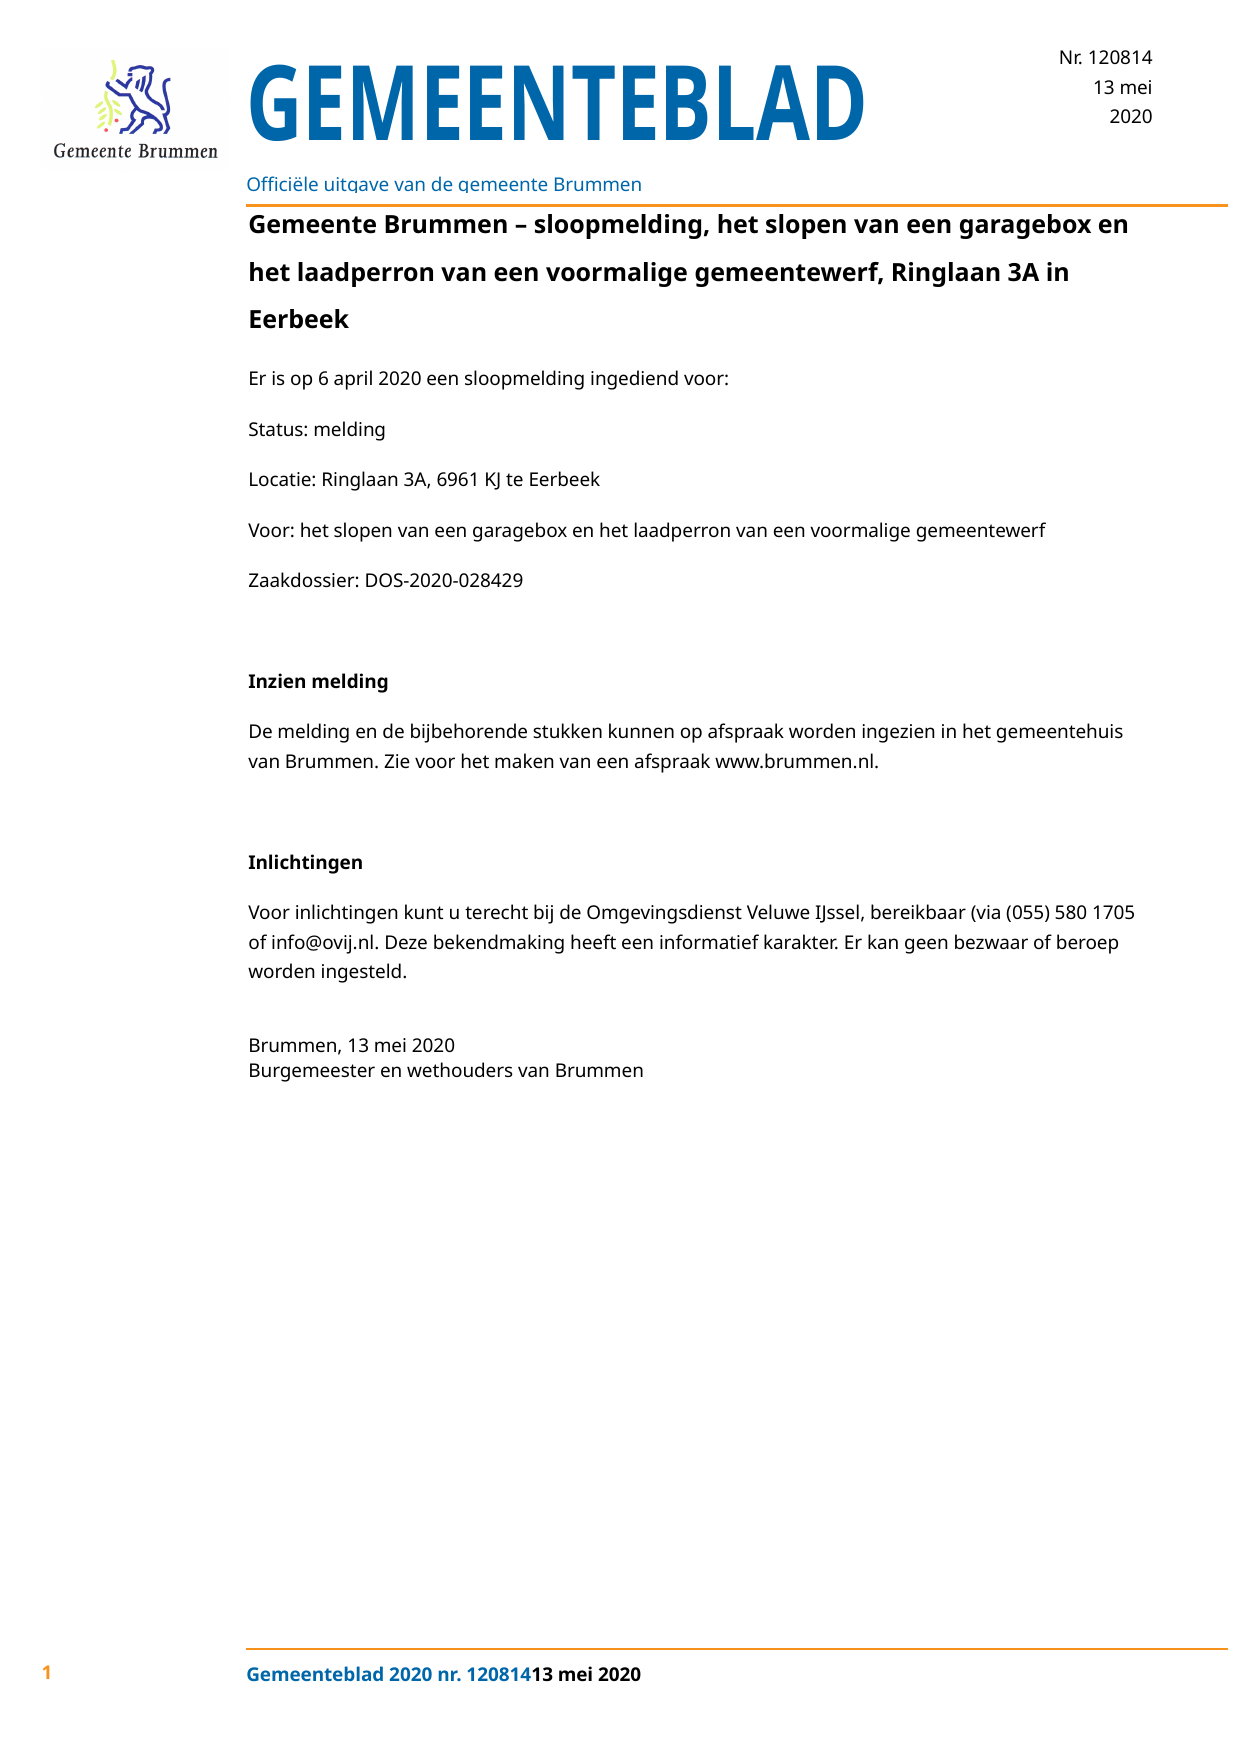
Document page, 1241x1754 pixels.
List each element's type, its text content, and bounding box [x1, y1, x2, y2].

text Inlichtingen [248, 849, 1152, 874]
text Status: melding [248, 416, 1152, 442]
text Inzien melding [248, 668, 1152, 694]
text Er is op 6 april 2020 een sloopmelding ingediend voor: [248, 366, 1152, 391]
text Gemeente Brummen – sloopmelding, het slopen van een garagebox en het laadperron van een voormalige gemeentewerf, Ringlaan 3A in Eerbeek [248, 207, 1152, 336]
text Brummen, 13 mei 2020 [248, 1032, 1152, 1058]
text Zaakdossier: DOS-2020-028429 [248, 567, 1152, 593]
text Locatie: Ringlaan 3A, 6961 KJ te Eerbeek [248, 466, 1152, 492]
text Burgemeester en wethouders van Brummen [248, 1058, 1152, 1083]
text Voor: het slopen van een garagebox en het laadperron van een voormalige gemeentewerf [248, 517, 1152, 542]
text Voor inlichtingen kunt u terecht bij de Omgevingsdienst Veluwe IJssel, bereikbaar (via (055) 580 1705 of info@ovij.nl. Deze bekendmaking heeft een informatief karakter. Er kan geen bezwaar of beroep worden ingesteld. [248, 899, 1152, 984]
text De melding en de bijbehorende stukken kunnen op afspraak worden ingezien in het gemeentehuis van Brummen. Zie voor het maken van een afspraak www.brummen.nl. [248, 718, 1152, 774]
picture [41, 47, 231, 172]
